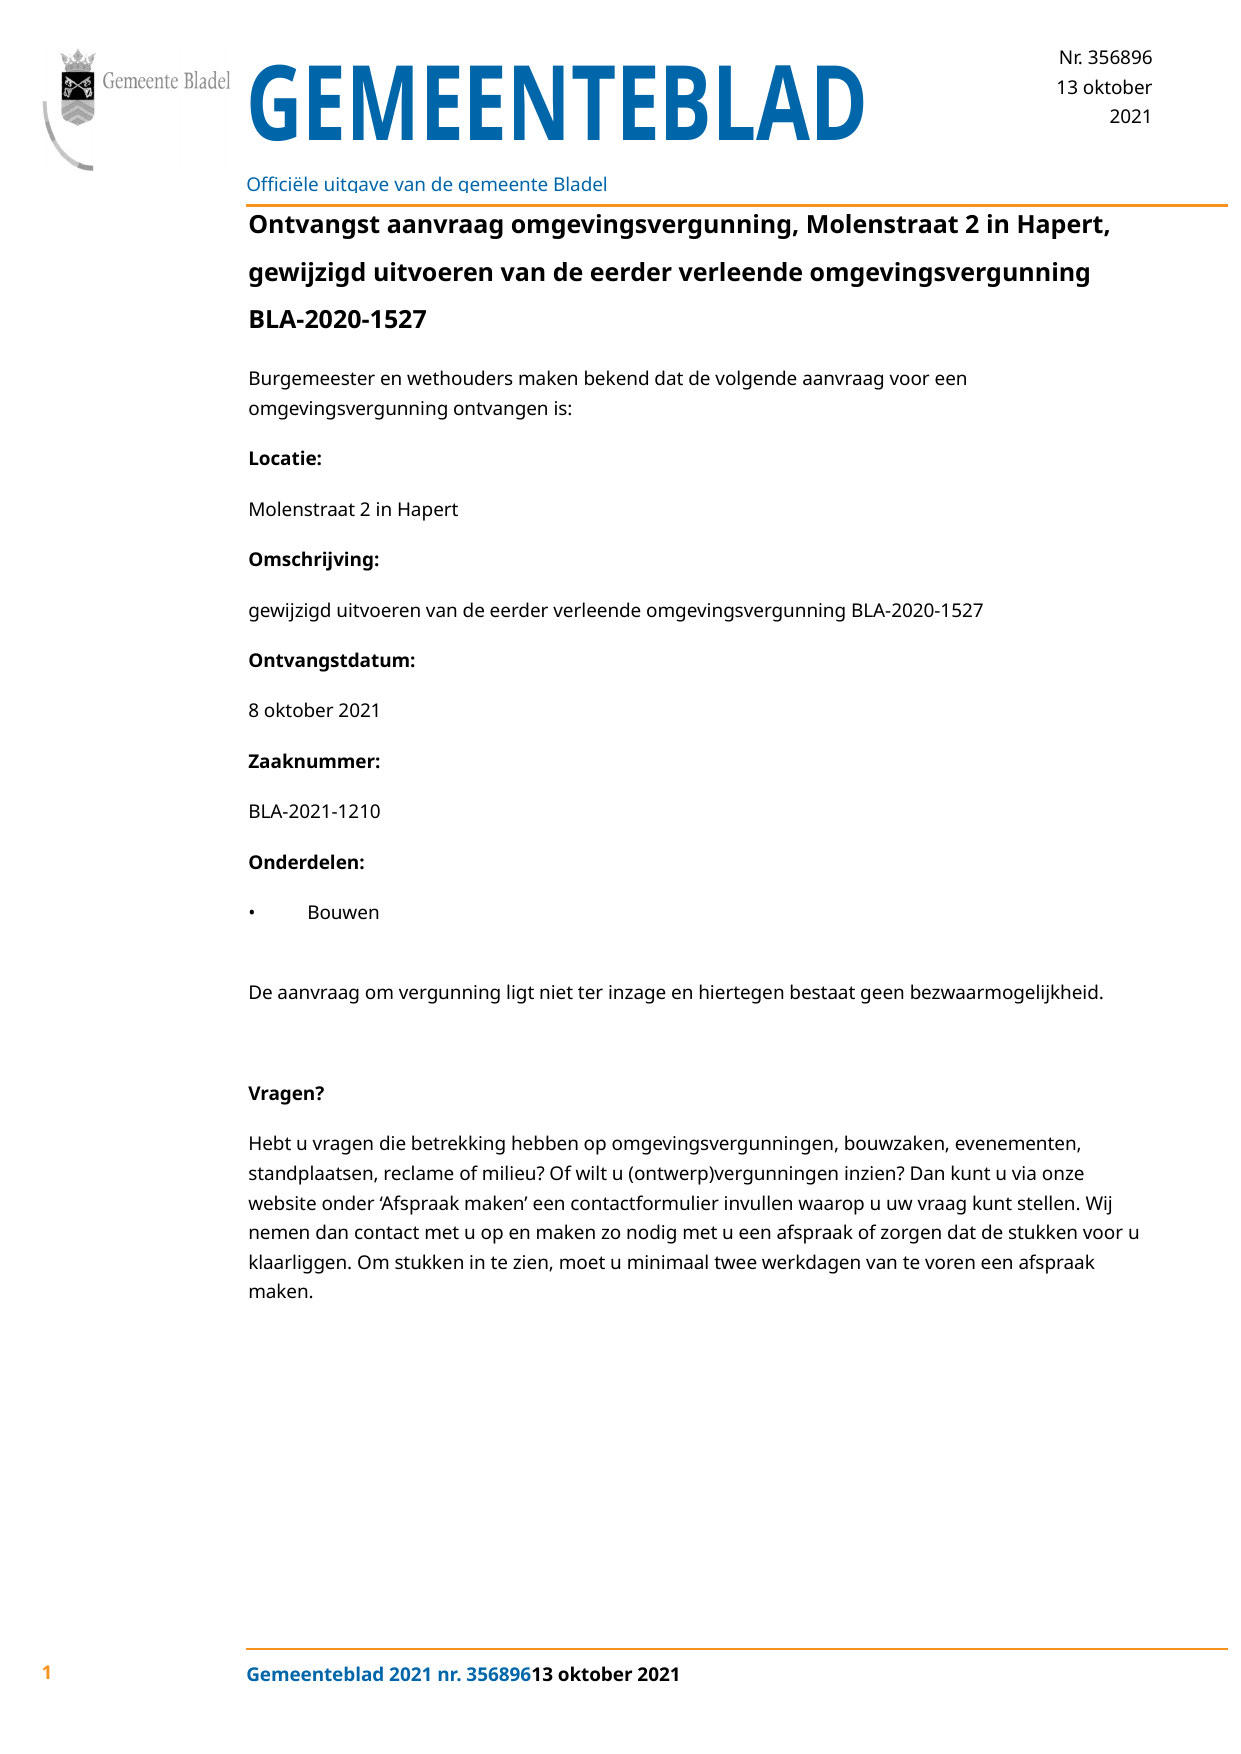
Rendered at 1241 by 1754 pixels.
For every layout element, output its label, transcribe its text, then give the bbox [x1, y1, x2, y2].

text Burgemeester en wethouders maken bekend dat de volgende aanvraag voor een omgevingsvergunning ontvangen is: [248, 366, 1152, 421]
text Molenstraat 2 in Hapert [248, 496, 1152, 522]
text Vragen? [248, 1080, 1152, 1106]
text Omschrijving: [248, 546, 1152, 572]
text 8 oktober 2021 [248, 698, 1152, 723]
text Locatie: [248, 446, 1152, 471]
text Hebt u vragen die betrekking hebben op omgevingsvergunningen, bouwzaken, evenementen, standplaatsen, reclame of milieu? Of wilt u (ontwerp)vergunningen inzien? Dan kunt u via onze website onder ‘Afspraak maken’ een contactformulier invullen waarop u uw vraag kunt stellen. Wij nemen dan contact met u op en maken zo nodig met u een afspraak of zorgen dat de stukken voor u klaarliggen. Om stukken in te zien, moet u minimaal twee werkdagen van te voren een afspraak maken. [248, 1131, 1152, 1304]
text Ontvangst aanvraag omgevingsvergunning, Molenstraat 2 in Hapert, gewijzigd uitvoeren van de eerder verleende omgevingsvergunning BLA-2020-1527 [248, 207, 1152, 336]
text gewijzigd uitvoeren van de eerder verleende omgevingsvergunning BLA-2020-1527 [248, 597, 1152, 622]
list Bouwen [248, 899, 1152, 925]
text BLA-2021-1210 [248, 798, 1152, 824]
text Zaaknummer: [248, 748, 1152, 774]
text Ontvangstdatum: [248, 647, 1152, 673]
text Onderdelen: [248, 849, 1152, 874]
text De aanvraag om vergunning ligt niet ter inzage en hiertegen bestaat geen bezwaarmogelijkheid. [248, 979, 1152, 1005]
picture [41, 47, 231, 172]
